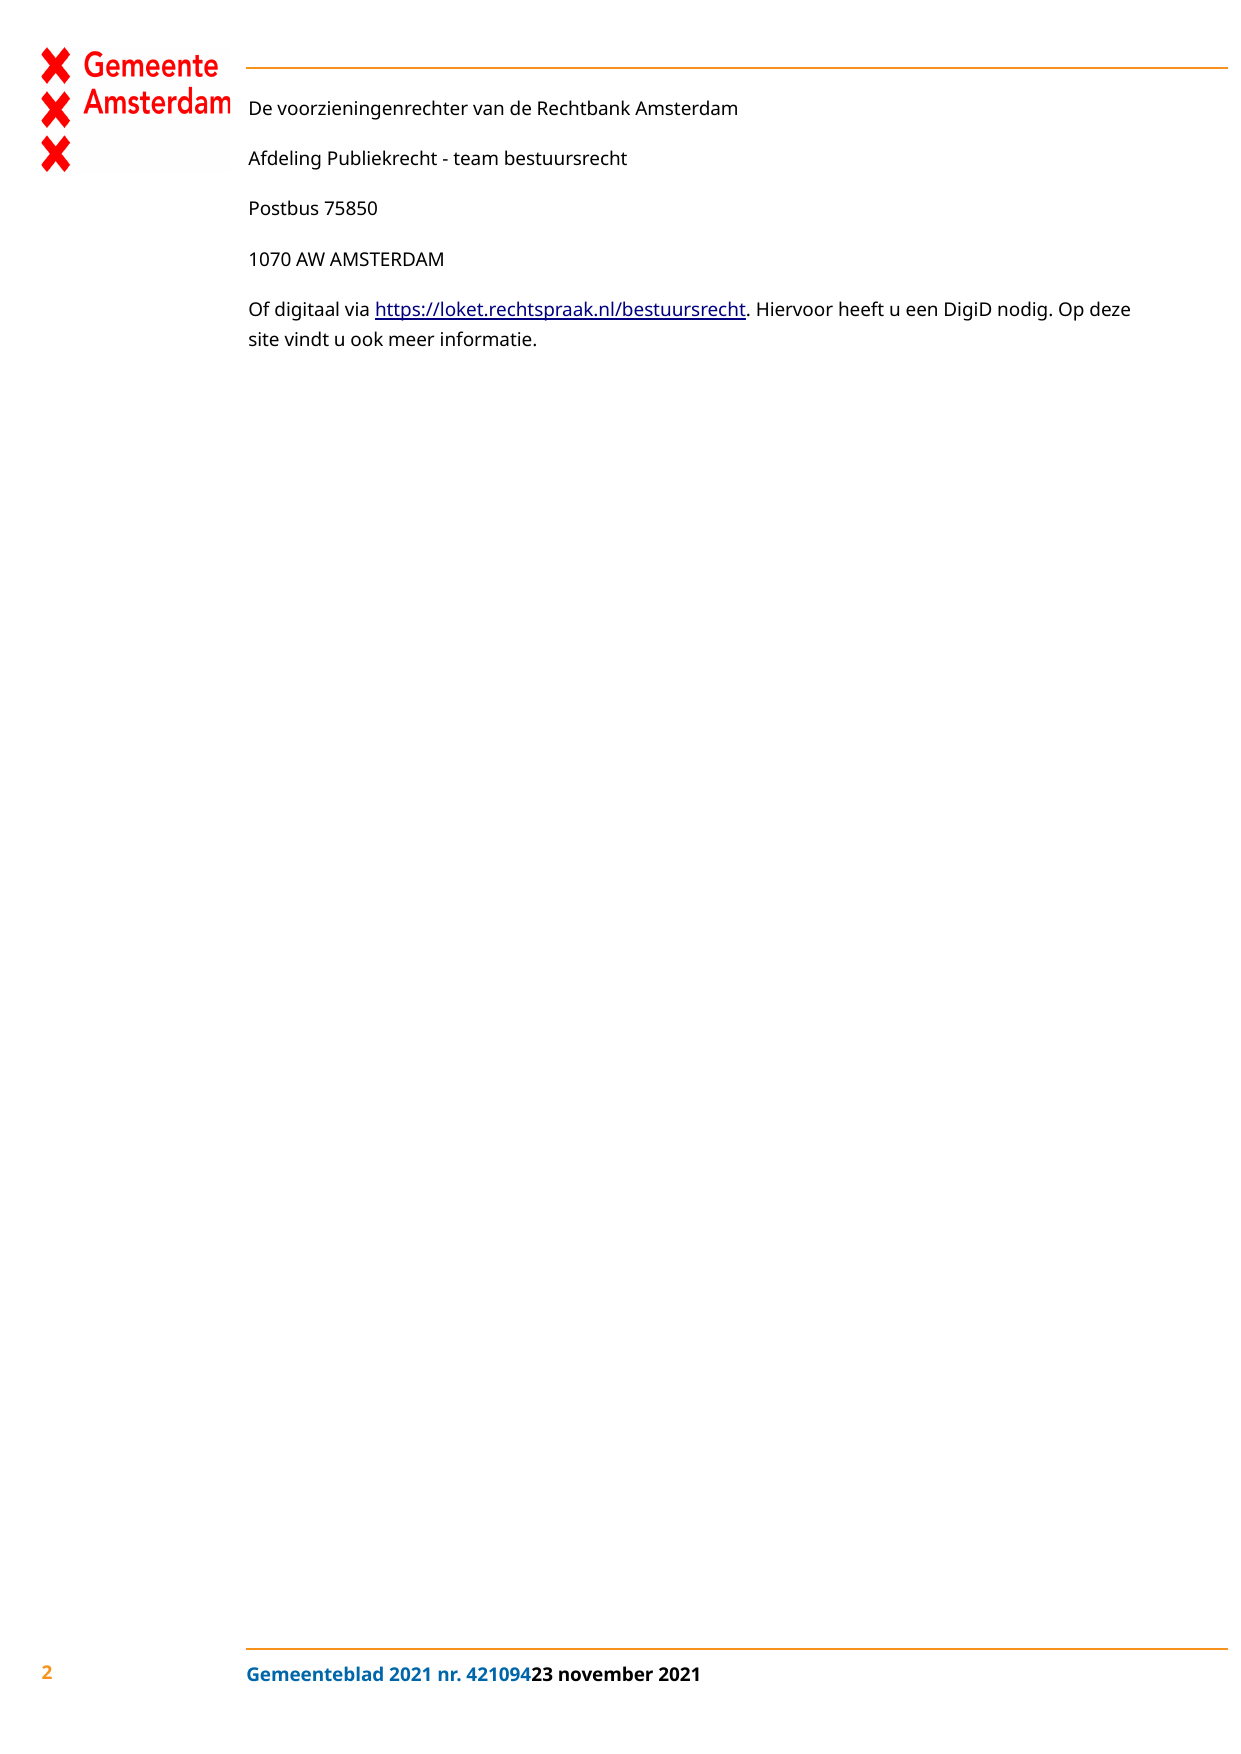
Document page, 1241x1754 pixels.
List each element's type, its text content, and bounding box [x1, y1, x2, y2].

text Postbus 75850 [248, 196, 1152, 221]
text Of digitaal via https://loket.rechtspraak.nl/bestuursrecht. Hiervoor heeft u een DigiD nodig. Op deze site vindt u ook meer informatie. [248, 296, 1152, 352]
text Afdeling Publiekrecht - team bestuursrecht [248, 145, 1152, 171]
text 1070 AW AMSTERDAM [248, 246, 1152, 272]
picture [41, 47, 231, 172]
text De voorzieningenrechter van de Rechtbank Amsterdam [248, 95, 1152, 121]
